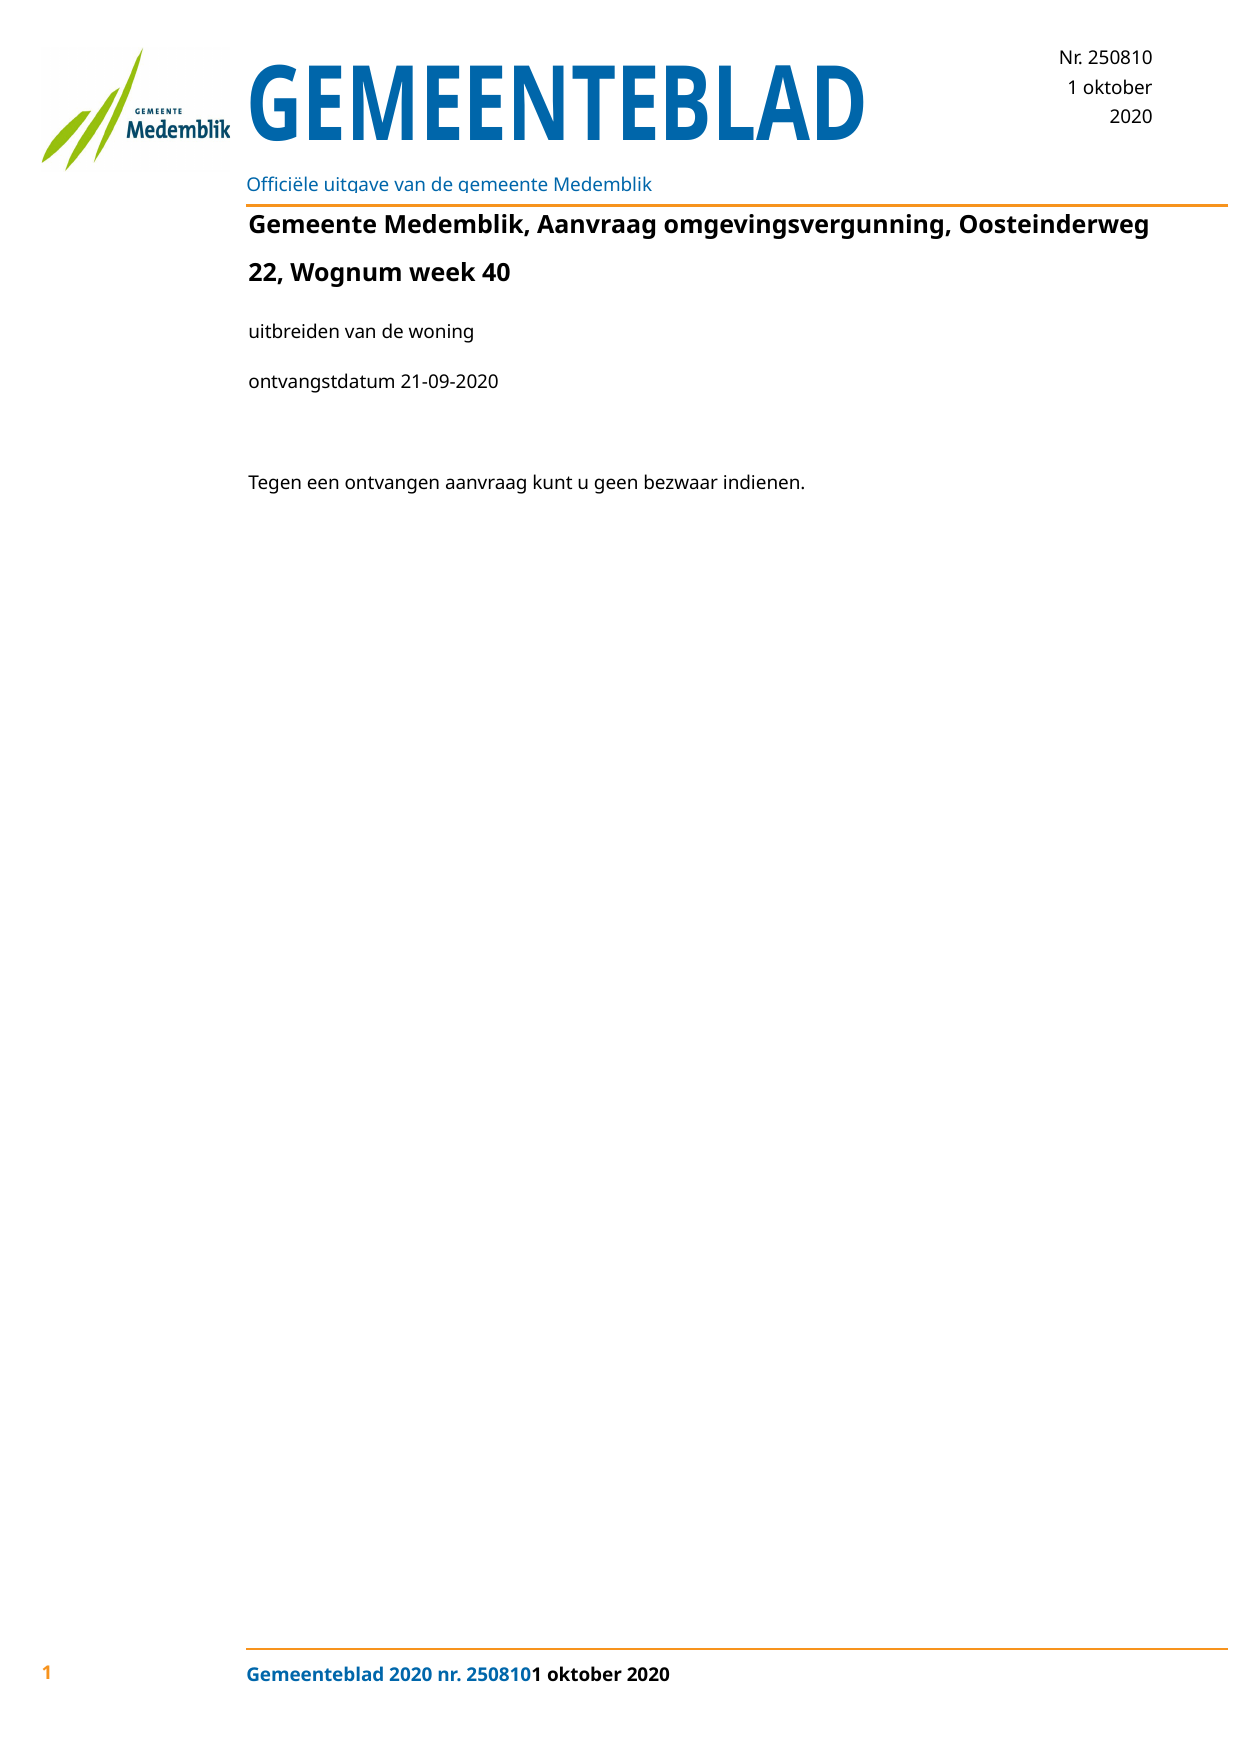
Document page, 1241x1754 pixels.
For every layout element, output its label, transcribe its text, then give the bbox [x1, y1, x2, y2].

text ontvangstdatum 21-09-2020 [248, 368, 1152, 394]
text uitbreiden van de woning [248, 318, 1152, 344]
text Tegen een ontvangen aanvraag kunt u geen bezwaar indienen. [248, 469, 1152, 495]
picture [41, 47, 231, 172]
text Gemeente Medemblik, Aanvraag omgevingsvergunning, Oosteinderweg 22, Wognum week 40 [248, 207, 1152, 288]
